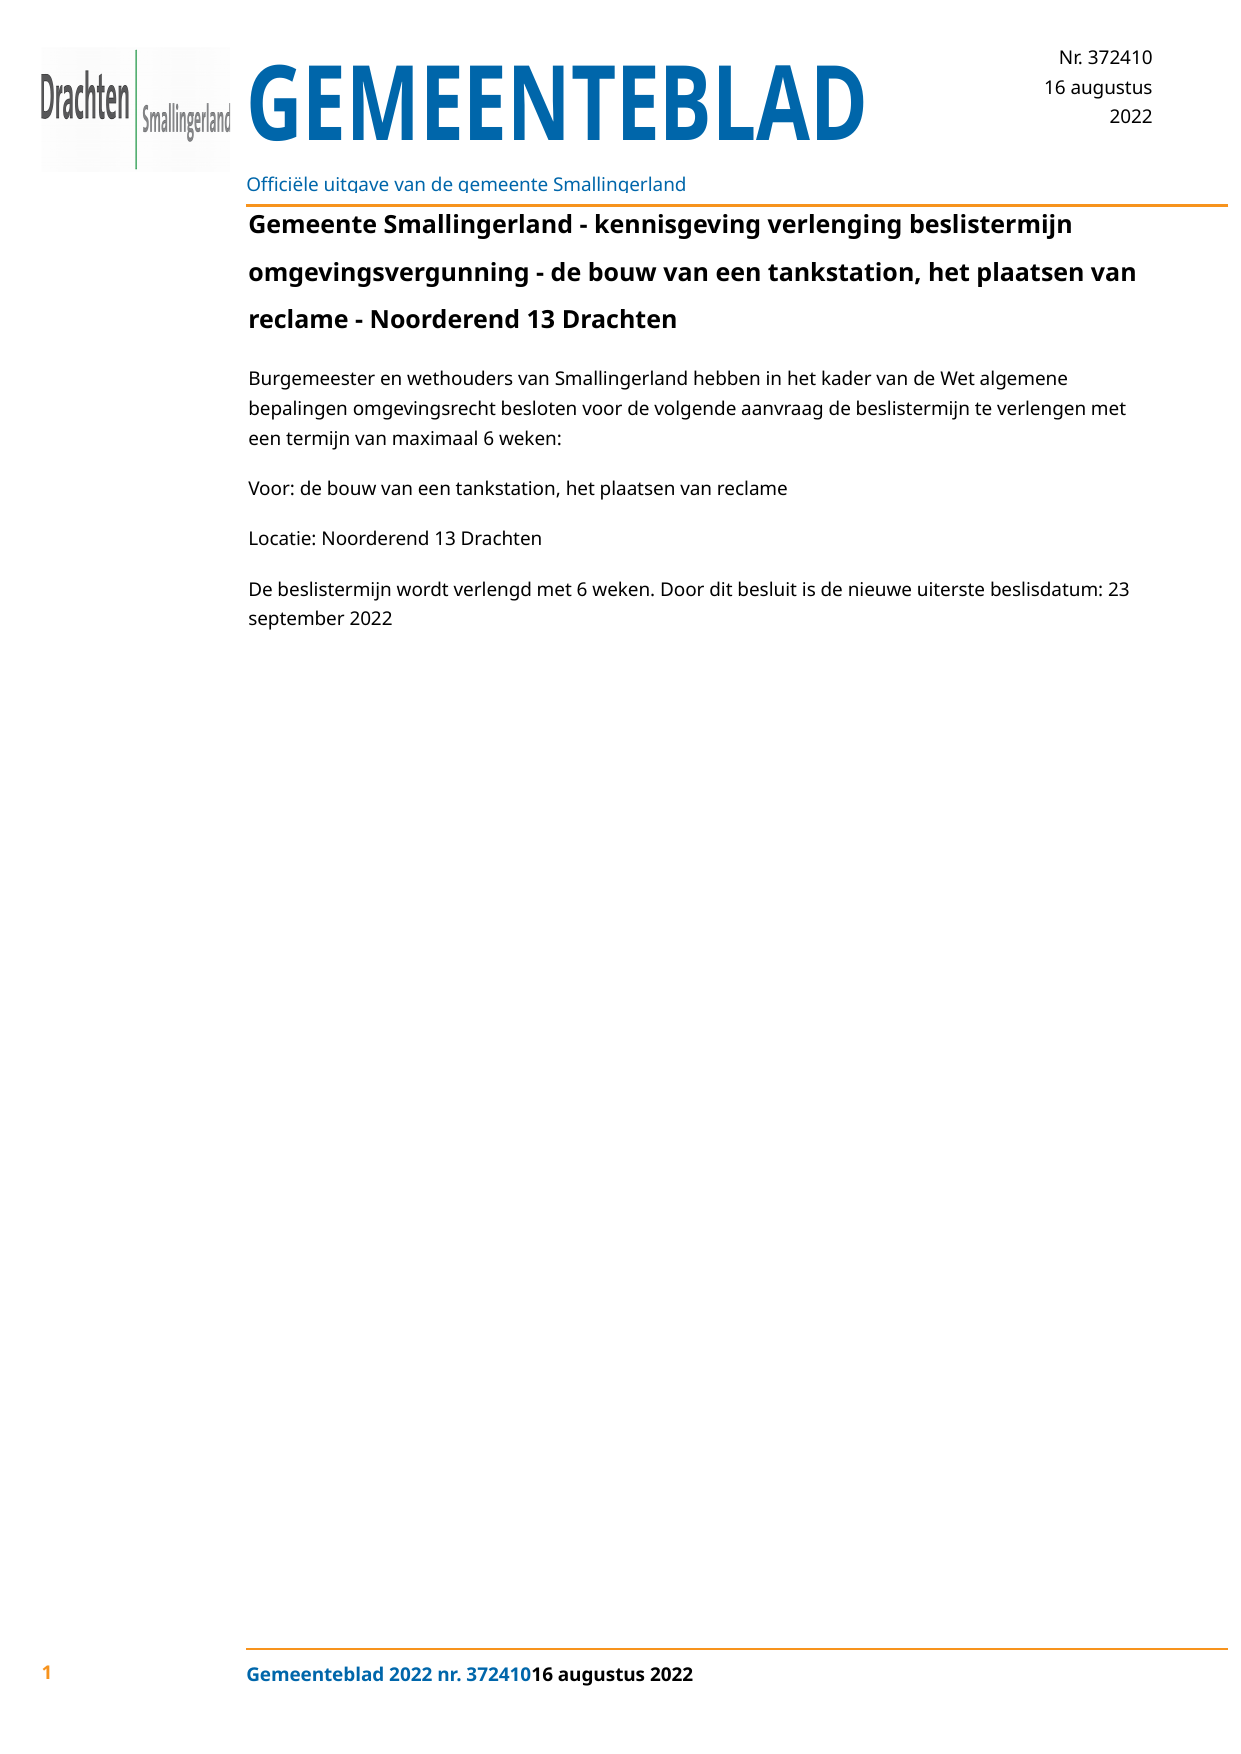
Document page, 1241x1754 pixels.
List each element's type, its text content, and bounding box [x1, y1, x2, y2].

text Burgemeester en wethouders van Smallingerland hebben in het kader van de Wet algemene bepalingen omgevingsrecht besloten voor de volgende aanvraag de beslistermijn te verlengen met een termijn van maximaal 6 weken: [248, 366, 1152, 450]
text De beslistermijn wordt verlengd met 6 weken. Door dit besluit is de nieuwe uiterste beslisdatum: 23 september 2022 [248, 576, 1152, 631]
picture [41, 47, 231, 172]
text Voor: de bouw van een tankstation, het plaatsen van reclame [248, 475, 1152, 501]
text Locatie: Noorderend 13 Drachten [248, 526, 1152, 551]
text Gemeente Smallingerland - kennisgeving verlenging beslistermijn omgevingsvergunning - de bouw van een tankstation, het plaatsen van reclame - Noorderend 13 Drachten [248, 207, 1152, 336]
